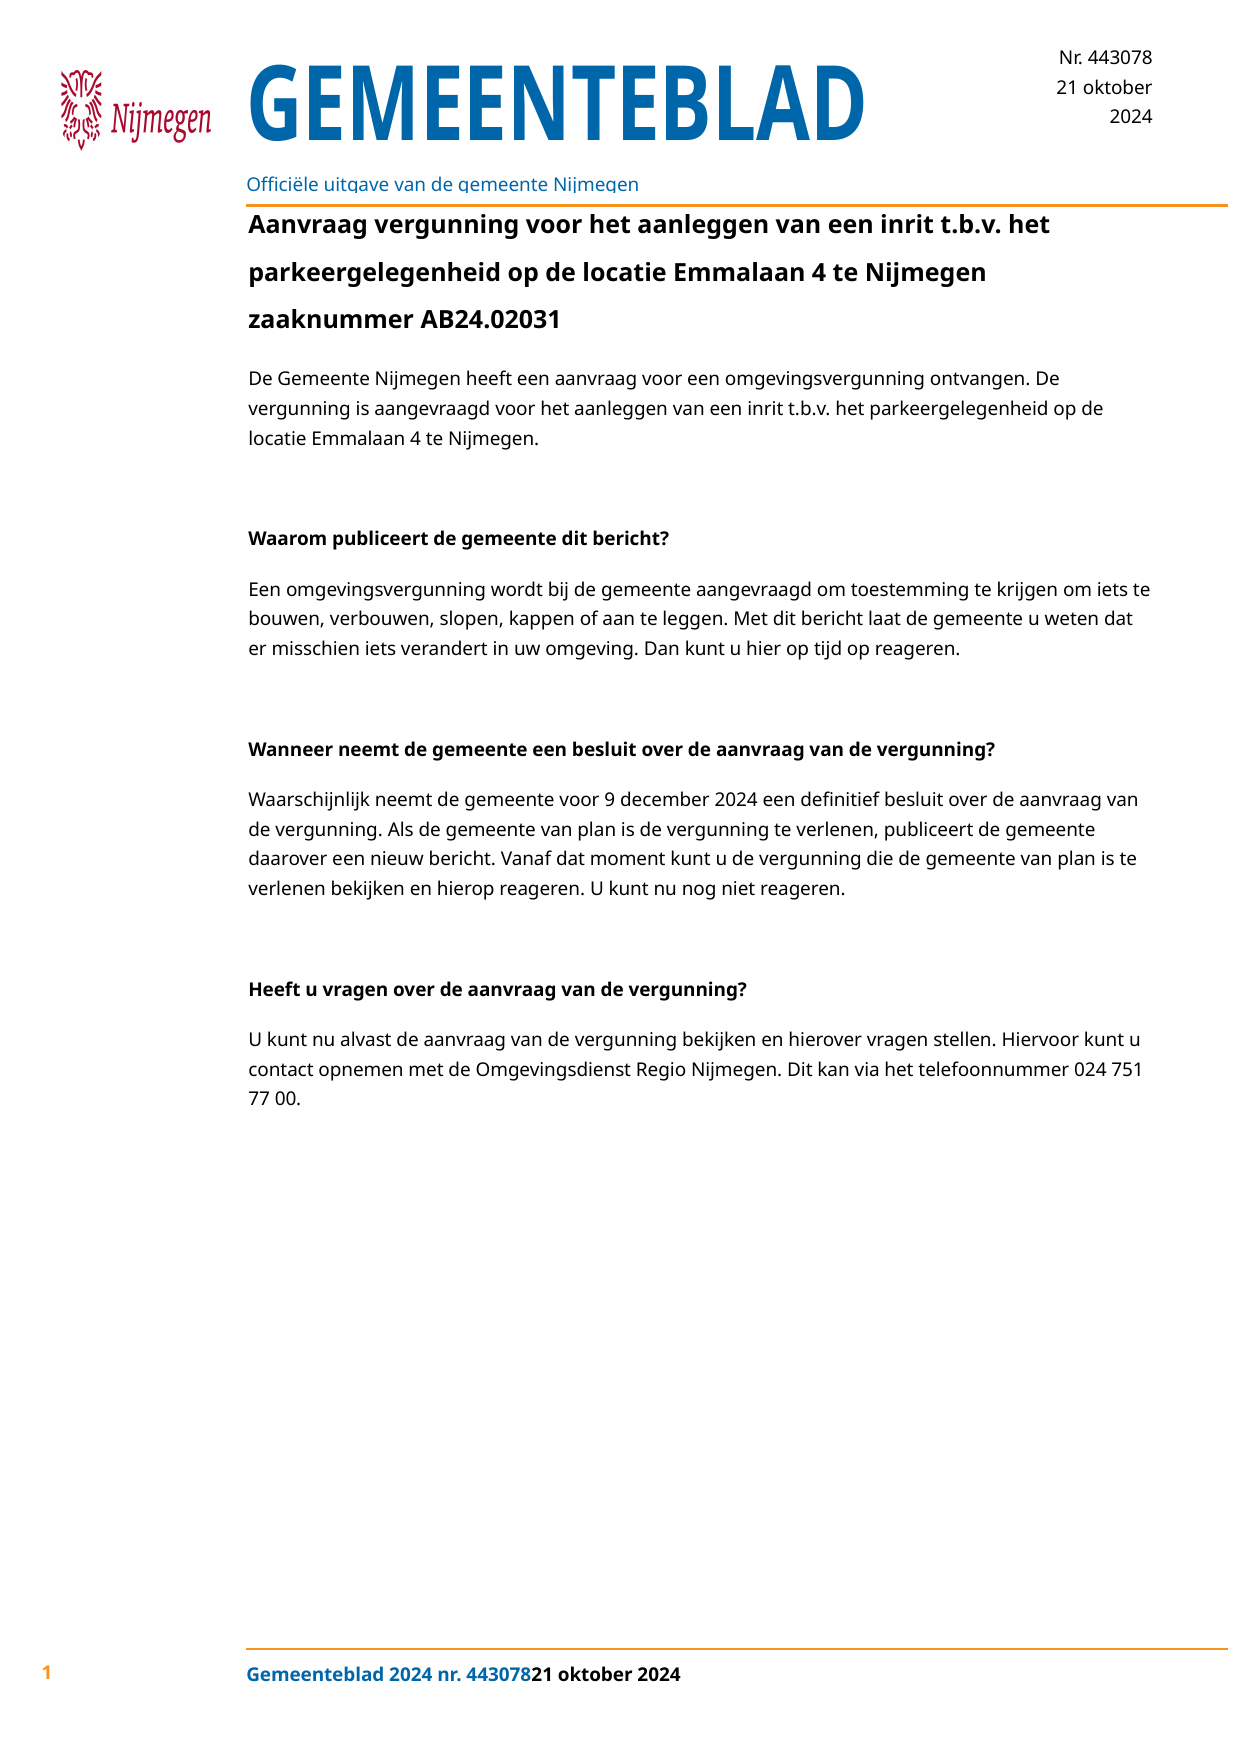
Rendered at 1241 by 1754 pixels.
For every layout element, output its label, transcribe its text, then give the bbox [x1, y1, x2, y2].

picture [41, 47, 231, 172]
text Heeft u vragen over de aanvraag van de vergunning? [248, 976, 1152, 1002]
text Een omgevingsvergunning wordt bij de gemeente aangevraagd om toestemming te krijgen om iets te bouwen, verbouwen, slopen, kappen of aan te leggen. Met dit bericht laat de gemeente u weten dat er misschien iets verandert in uw omgeving. Dan kunt u hier op tijd op reageren. [248, 576, 1152, 661]
text Aanvraag vergunning voor het aanleggen van een inrit t.b.v. het parkeergelegenheid op de locatie Emmalaan 4 te Nijmegen zaaknummer AB24.02031 [248, 207, 1152, 336]
text Waarom publiceert de gemeente dit bericht? [248, 526, 1152, 551]
text Waarschijnlijk neemt de gemeente voor 9 december 2024 een definitief besluit over de aanvraag van de vergunning. Als de gemeente van plan is de vergunning te verlenen, publiceert de gemeente daarover een nieuw bericht. Vanaf dat moment kunt u de vergunning die de gemeente van plan is te verlenen bekijken en hierop reageren. U kunt nu nog niet reageren. [248, 786, 1152, 901]
text De Gemeente Nijmegen heeft een aanvraag voor een omgevingsvergunning ontvangen. De vergunning is aangevraagd voor het aanleggen van een inrit t.b.v. het parkeergelegenheid op de locatie Emmalaan 4 te Nijmegen. [248, 366, 1152, 450]
text Wanneer neemt de gemeente een besluit over de aanvraag van de vergunning? [248, 736, 1152, 762]
text U kunt nu alvast de aanvraag van de vergunning bekijken en hierover vragen stellen. Hiervoor kunt u contact opnemen met de Omgevingsdienst Regio Nijmegen. Dit kan via het telefoonnummer 024 751 77 00. [248, 1026, 1152, 1111]
